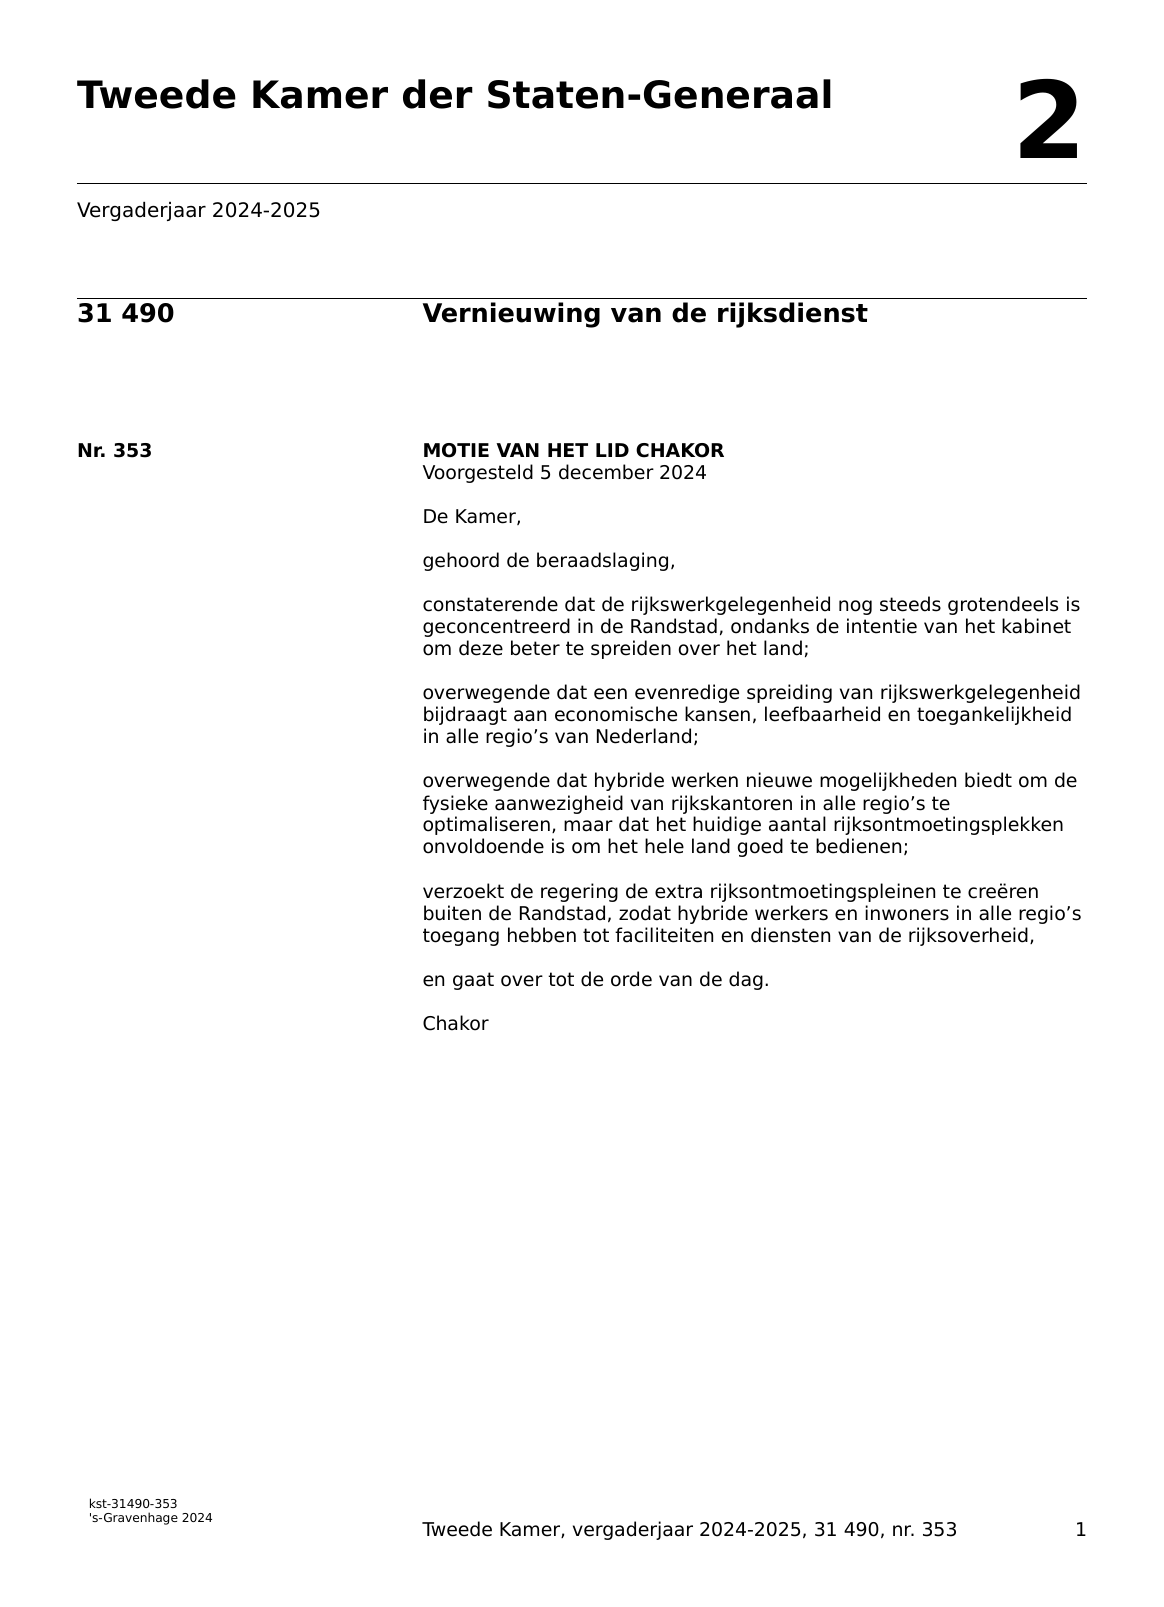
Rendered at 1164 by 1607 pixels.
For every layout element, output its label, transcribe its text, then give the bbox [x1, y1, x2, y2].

table_cell Vergaderjaar 2024-2025 [77, 184, 1087, 298]
text Chakor [422, 1013, 1087, 1035]
text 's-Gravenhage 2024 [88, 1511, 323, 1525]
text en gaat over tot de orde van de dag. [422, 969, 1087, 991]
text Voorgesteld 5 december 2024 [422, 462, 1087, 484]
text overwegende dat een evenredige spreiding van rijkswerkgelegenheid bijdraagt aan economische kansen, leefbaarheid en toegankelijkheid in alle regio’s van Nederland; [422, 682, 1087, 748]
text gehoord de beraadslaging, [422, 550, 1087, 572]
text kst-31490-353 [88, 1497, 323, 1511]
table_header Tweede Kamer der Staten-Generaal [77, 59, 886, 183]
text constaterende dat de rijkswerkgelegenheid nog steeds grotendeels is geconcentreerd in de Randstad, ondanks de intentie van het kabinet om deze beter te spreiden over het land; [422, 594, 1087, 660]
table_header 2 [886, 59, 1087, 183]
text verzoekt de regering de extra rijksontmoetingspleinen te creëren buiten de Randstad, zodat hybride werkers en inwoners in alle regio’s toegang hebben tot faciliteiten en diensten van de rijksoverheid, [422, 881, 1087, 946]
subtitle Nr. 353 MOTIE VAN HET LID CHAKOR [77, 440, 1087, 462]
text De Kamer, [422, 506, 1087, 528]
text overwegende dat hybride werken nieuwe mogelijkheden biedt om de fysieke aanwezigheid van rijkskantoren in alle regio’s te optimaliseren, maar dat het huidige aantal rijksontmoetingsplekken onvoldoende is om het hele land goed te bedienen; [422, 770, 1087, 858]
subtitle 31 490 Vernieuwing van de rijksdienst [77, 299, 1087, 329]
